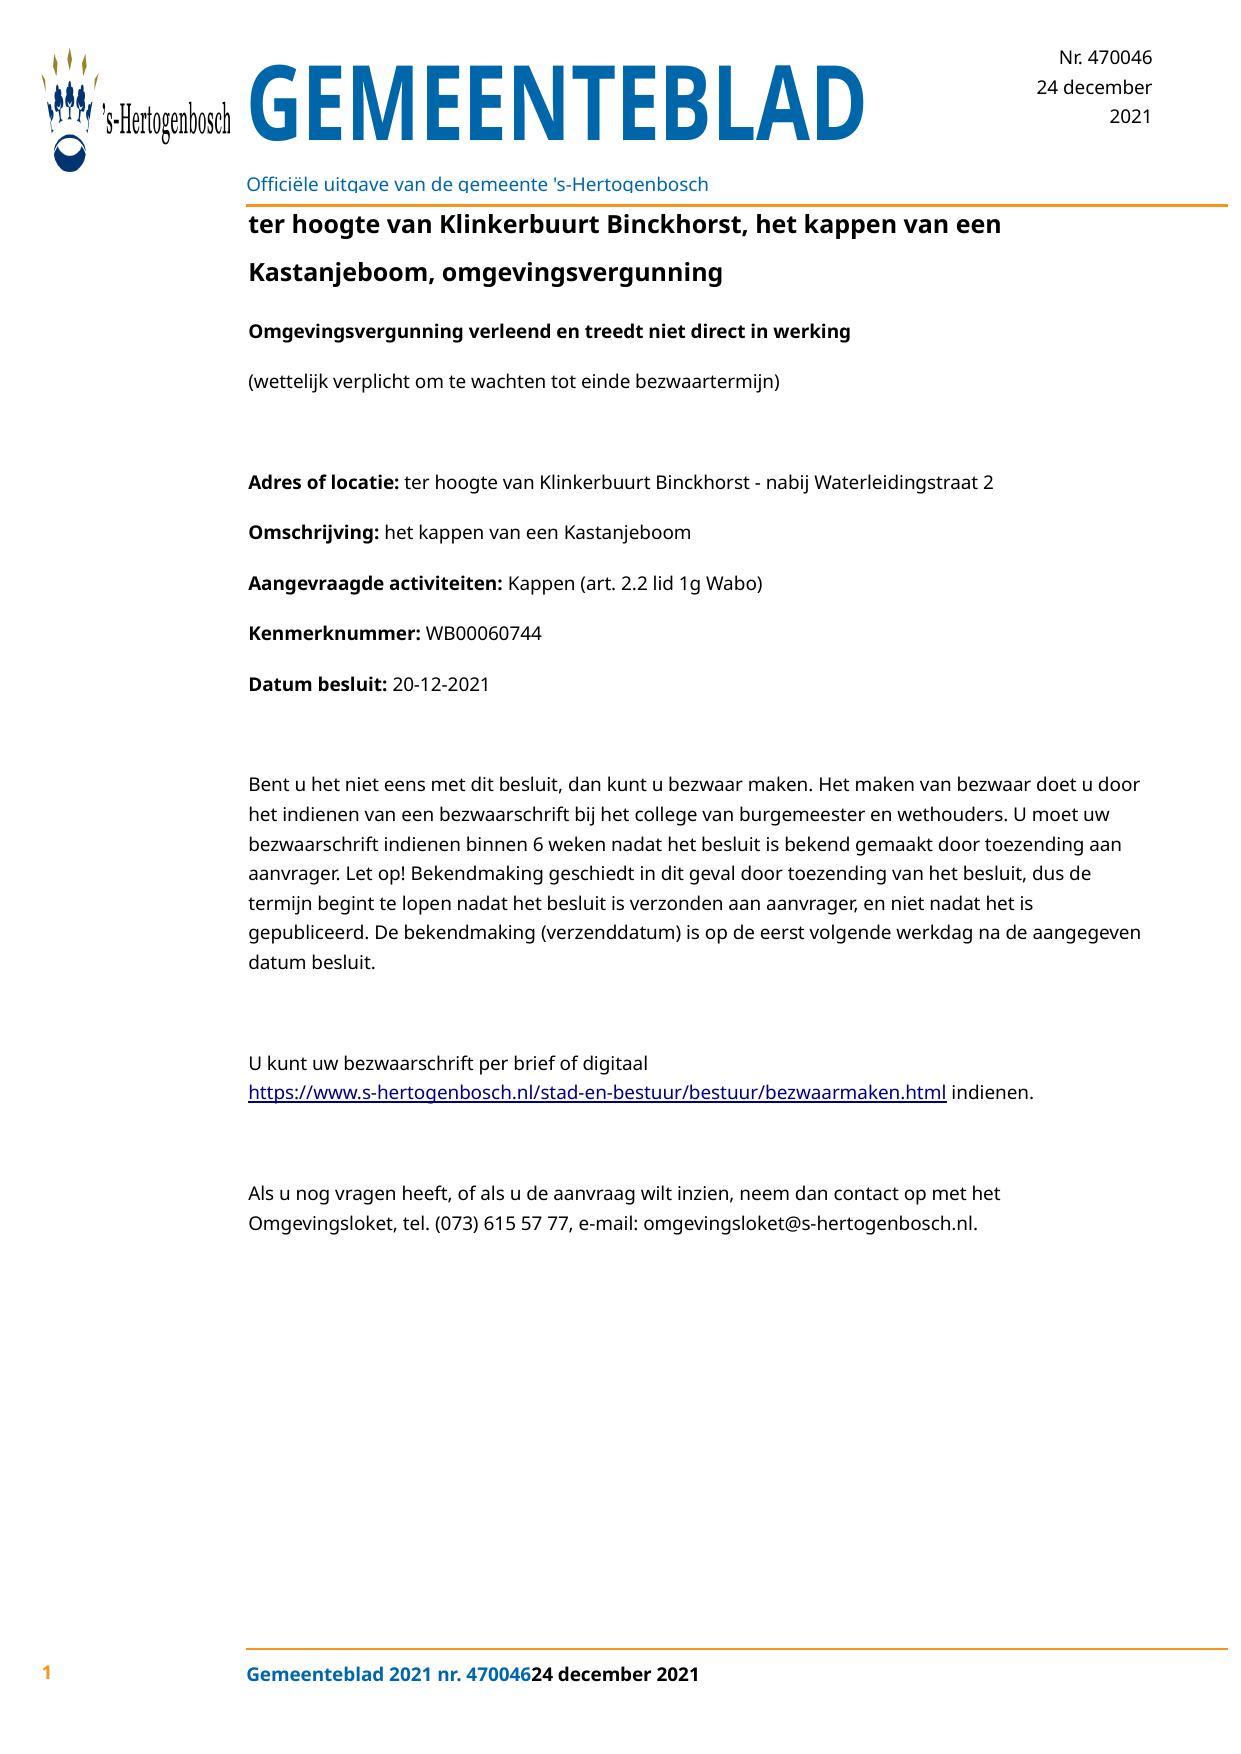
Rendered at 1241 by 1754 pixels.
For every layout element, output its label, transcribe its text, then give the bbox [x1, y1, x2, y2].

text Kenmerknummer: WB00060744 [248, 620, 1152, 646]
text Omgevingsvergunning verleend en treedt niet direct in werking [248, 318, 1152, 344]
text Adres of locatie: ter hoogte van Klinkerbuurt Binckhorst - nabij Waterleidingstraat 2 [248, 469, 1152, 495]
text ter hoogte van Klinkerbuurt Binckhorst, het kappen van een Kastanjeboom, omgevingsvergunning [248, 207, 1152, 288]
text Datum besluit: 20-12-2021 [248, 671, 1152, 697]
text U kunt uw bezwaarschrift per brief of digitaal https://www.s-hertogenbosch.nl/stad-en-bestuur/bestuur/bezwaarmaken.html indienen. [248, 1050, 1152, 1105]
text Aangevraagde activiteiten: Kappen (art. 2.2 lid 1g Wabo) [248, 570, 1152, 596]
text Als u nog vragen heeft, of als u de aanvraag wilt inzien, neem dan contact op met het Omgevingsloket, tel. (073) 615 57 77, e-mail: omgevingsloket@s-hertogenbosch.nl. [248, 1180, 1152, 1236]
picture [41, 47, 231, 172]
text Omschrijving: het kappen van een Kastanjeboom [248, 519, 1152, 545]
text (wettelijk verplicht om te wachten tot einde bezwaartermijn) [248, 368, 1152, 394]
text Bent u het niet eens met dit besluit, dan kunt u bezwaar maken. Het maken van bezwaar doet u door het indienen van een bezwaarschrift bij het college van burgemeester en wethouders. U moet uw bezwaarschrift indienen binnen 6 weken nadat het besluit is bekend gemaakt door toezending aan aanvrager. Let op! Bekendmaking geschiedt in dit geval door toezending van het besluit, dus de termijn begint te lopen nadat het besluit is verzonden aan aanvrager, en niet nadat het is gepubliceerd. De bekendmaking (verzenddatum) is op de eerst volgende werkdag na de aangegeven datum besluit. [248, 772, 1152, 975]
